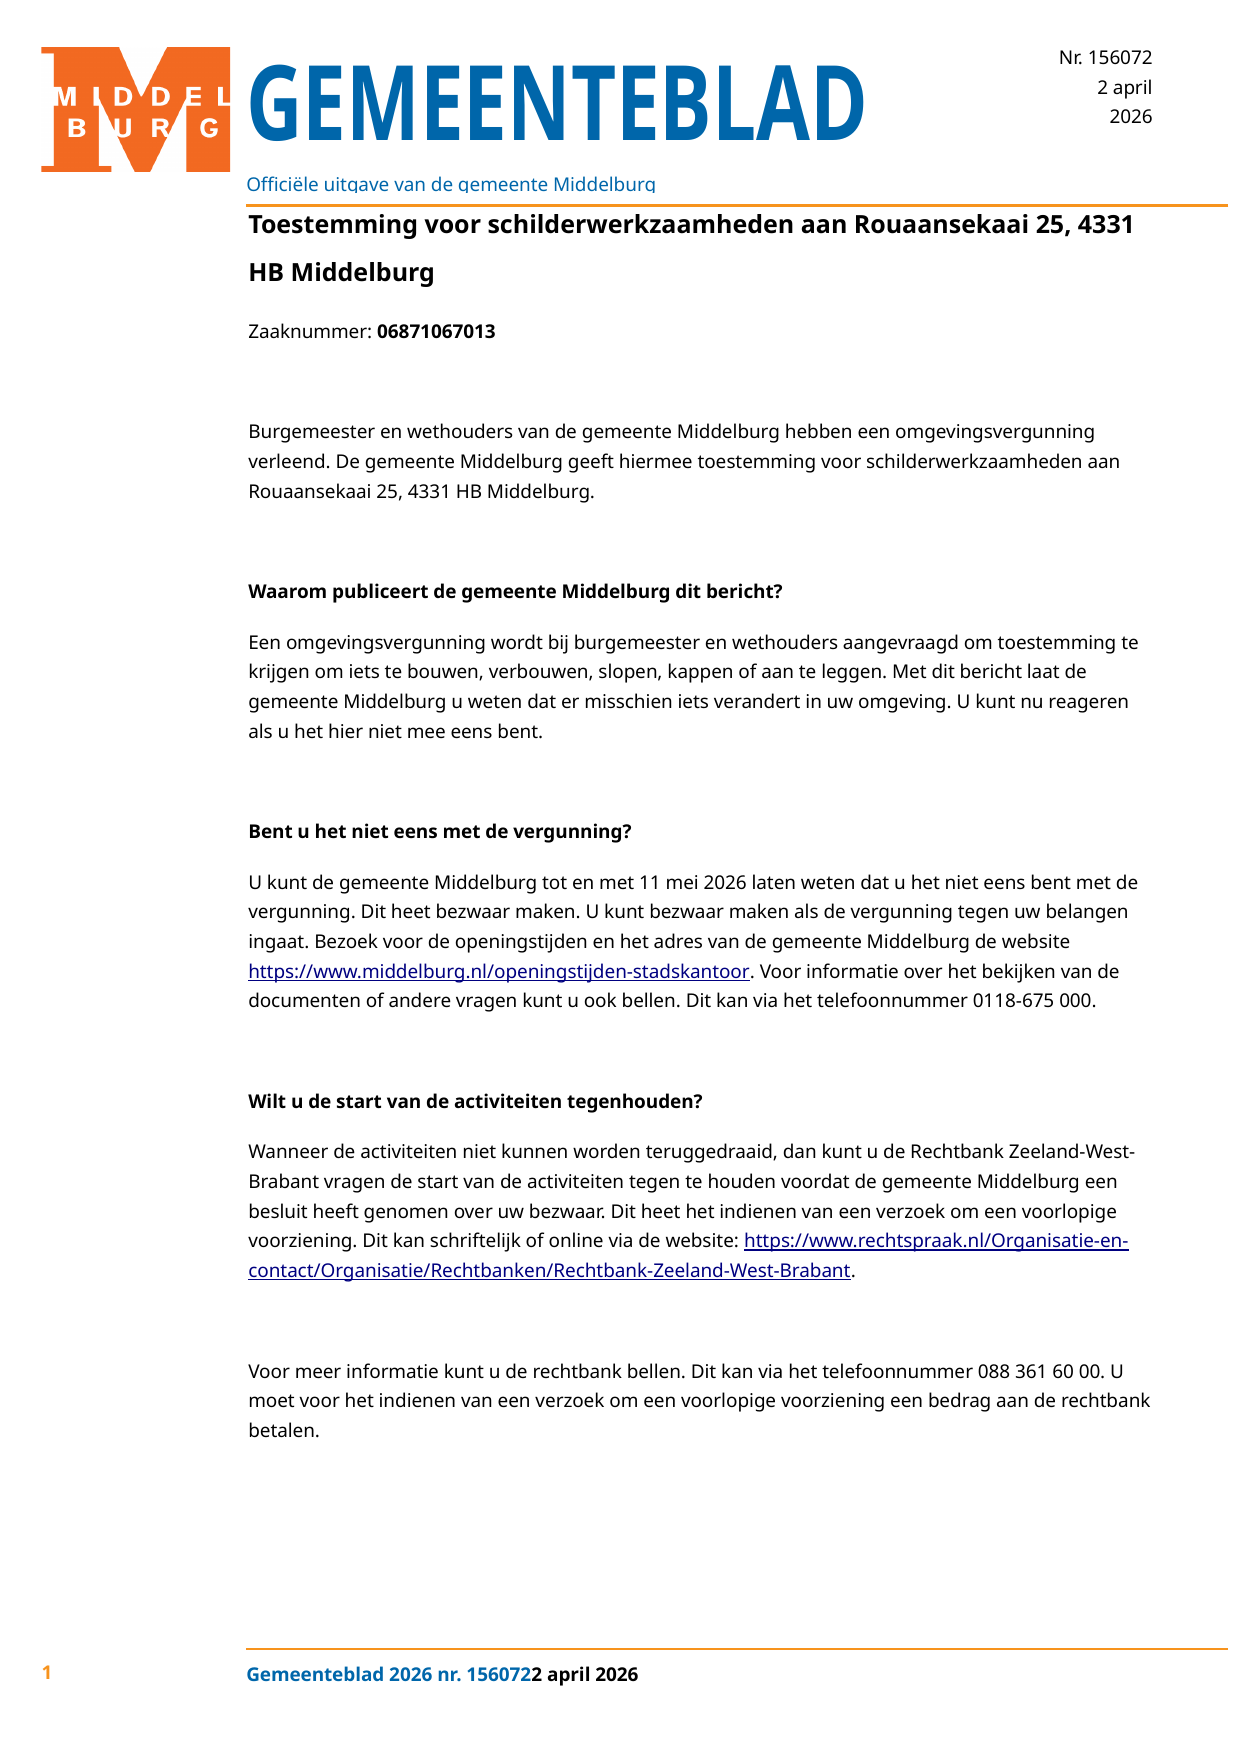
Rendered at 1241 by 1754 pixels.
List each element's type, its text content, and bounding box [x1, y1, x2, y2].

picture [41, 47, 231, 172]
text Bent u het niet eens met de vergunning? [248, 819, 1152, 844]
text Waarom publiceert de gemeente Middelburg dit bericht? [248, 579, 1152, 604]
text Burgemeester en wethouders van de gemeente Middelburg hebben een omgevingsvergunning verleend. De gemeente Middelburg geeft hiermee toestemming voor schilderwerkzaamheden aan Rouaansekaai 25, 4331 HB Middelburg. [248, 419, 1152, 504]
text Een omgevingsvergunning wordt bij burgemeester en wethouders aangevraagd om toestemming te krijgen om iets te bouwen, verbouwen, slopen, kappen of aan te leggen. Met dit bericht laat de gemeente Middelburg u weten dat er misschien iets verandert in uw omgeving. U kunt nu reageren als u het hier niet mee eens bent. [248, 629, 1152, 744]
text Wilt u de start van de activiteiten tegenhouden? [248, 1088, 1152, 1114]
text Voor meer informatie kunt u de rechtbank bellen. Dit kan via het telefoonnummer 088 361 60 00. U moet voor het indienen van een verzoek om een voorlopige voorziening een bedrag aan de rechtbank betalen. [248, 1358, 1152, 1443]
text Zaaknummer: 06871067013 [248, 318, 1152, 344]
text Toestemming voor schilderwerkzaamheden aan Rouaansekaai 25, 4331 HB Middelburg [248, 207, 1152, 288]
text U kunt de gemeente Middelburg tot en met 11 mei 2026 laten weten dat u het niet eens bent met de vergunning. Dit heet bezwaar maken. U kunt bezwaar maken als de vergunning tegen uw belangen ingaat. Bezoek voor de openingstijden en het adres van de gemeente Middelburg de website https://www.middelburg.nl/openingstijden-stadskantoor. Voor informatie over het bekijken van de documenten of andere vragen kunt u ook bellen. Dit kan via het telefoonnummer 0118-675 000. [248, 869, 1152, 1013]
text Wanneer de activiteiten niet kunnen worden teruggedraaid, dan kunt u de Rechtbank Zeeland-West-Brabant vragen de start van de activiteiten tegen te houden voordat de gemeente Middelburg een besluit heeft genomen over uw bezwaar. Dit heet het indienen van een verzoek om een voorlopige voorziening. Dit kan schriftelijk of online via de website: https://www.rechtspraak.nl/Organisatie-en-contact/Organisatie/Rechtbanken/Rechtbank-Zeeland-West-Brabant. [248, 1139, 1152, 1283]
